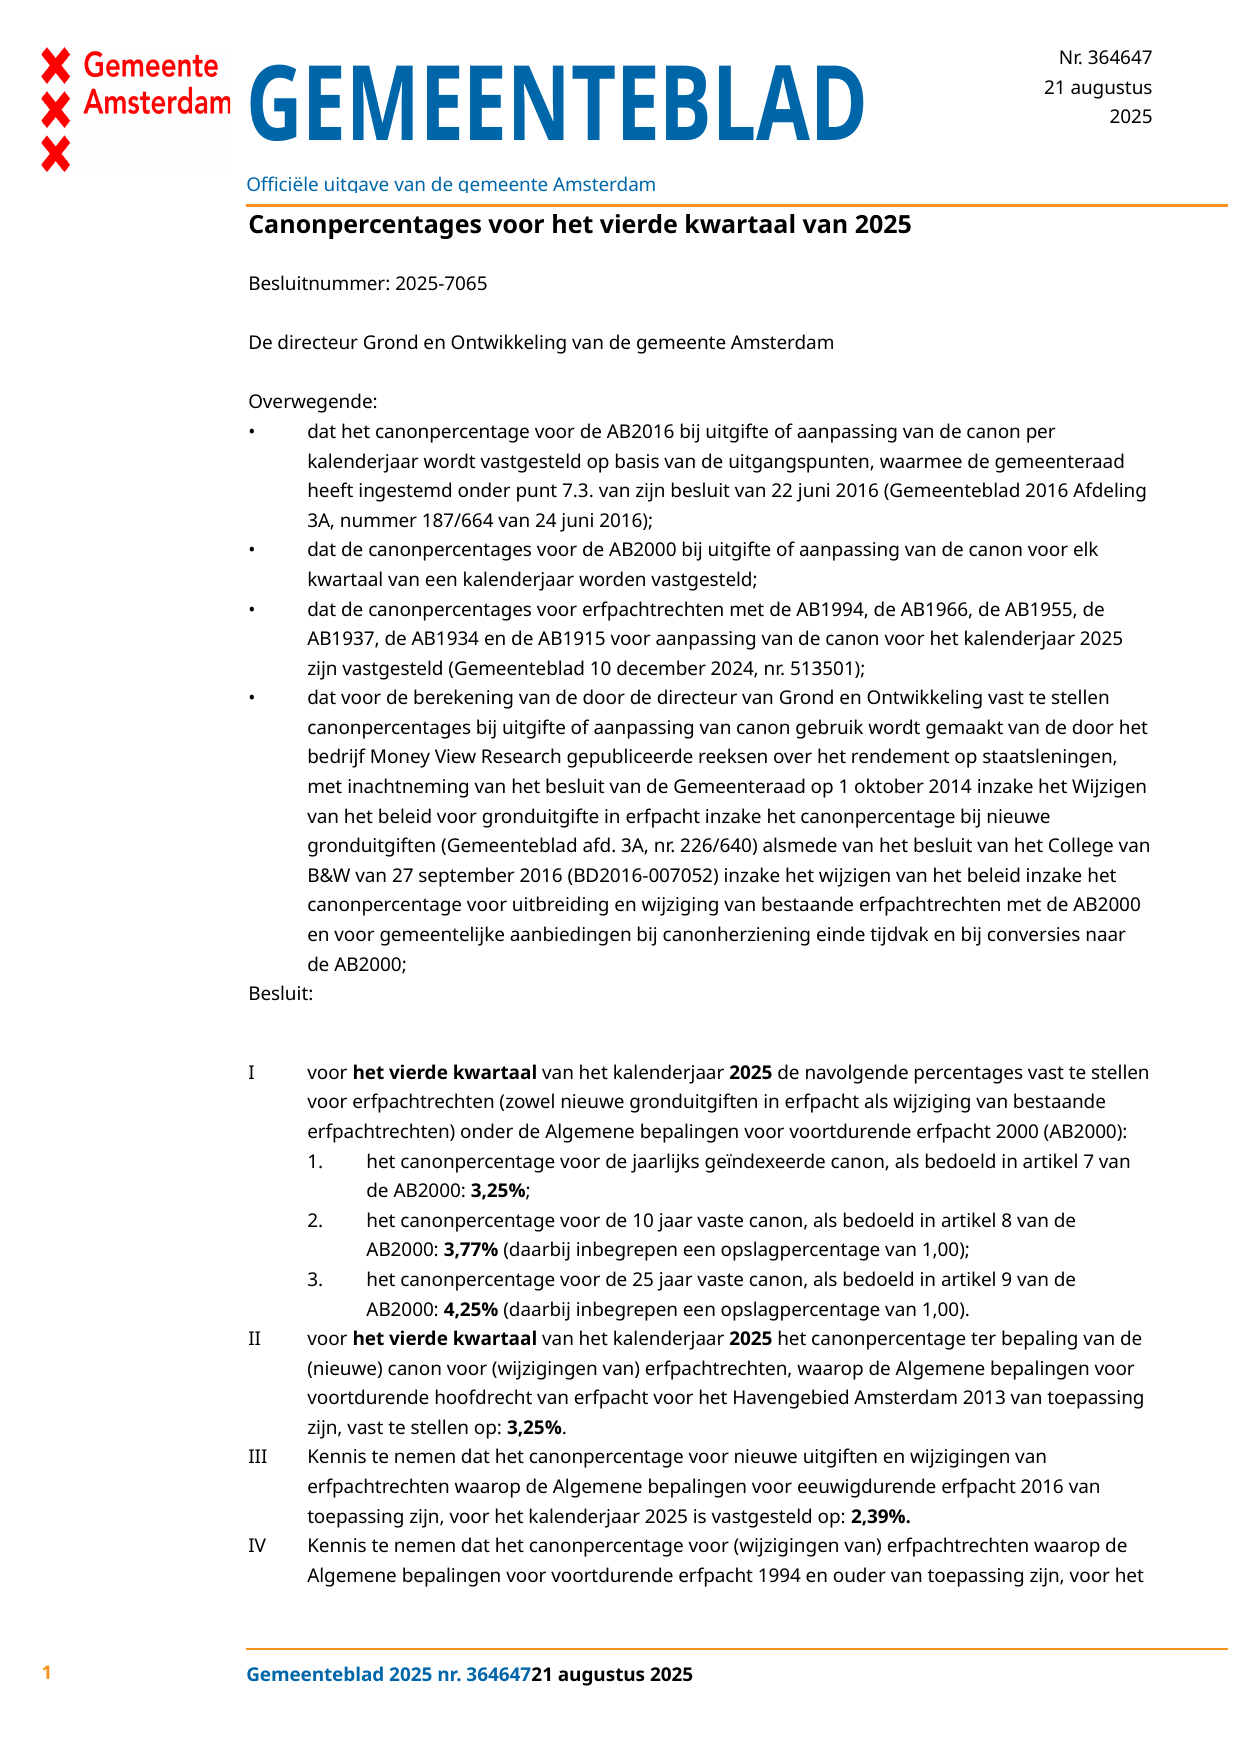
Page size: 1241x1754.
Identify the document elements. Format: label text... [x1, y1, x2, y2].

text Besluit: [248, 980, 1152, 1006]
list voor het vierde kwartaal van het kalenderjaar 2025 de navolgende percentages vast te stellen voor erfpachtrechten (zowel nieuwe gronduitgiften in erfpacht als wijziging van bestaande erfpachtrechten) onder de Algemene bepalingen voor voortdurende erfpacht 2000 (AB2000): [248, 1059, 1152, 1144]
list Kennis te nemen dat het canonpercentage voor nieuwe uitgiften en wijzigingen van erfpachtrechten waarop de Algemene bepalingen voor eeuwigdurende erfpacht 2016 van toepassing zijn, voor het kalenderjaar 2025 is vastgesteld op: 2,39%. [248, 1444, 1152, 1529]
list dat voor de berekening van de door de directeur van Grond en Ontwikkeling vast te stellen canonpercentages bij uitgifte of aanpassing van canon gebruik wordt gemaakt van de door het bedrijf Money View Research gepubliceerde reeksen over het rendement op staatsleningen, met inachtneming van het besluit van de Gemeenteraad op 1 oktober 2014 inzake het Wijzigen van het beleid voor gronduitgifte in erfpacht inzake het canonpercentage bij nieuwe gronduitgiften (Gemeenteblad afd. 3A, nr. 226/640) alsmede van het besluit van het College van B&W van 27 september 2016 (BD2016-007052) inzake het wijzigen van het beleid inzake het canonpercentage voor uitbreiding en wijziging van bestaande erfpachtrechten met de AB2000 en voor gemeentelijke aanbiedingen bij canonherziening einde tijdvak en bij conversies naar de AB2000; [248, 684, 1152, 976]
text Canonpercentages voor het vierde kwartaal van 2025 [248, 207, 1152, 241]
text Besluitnummer: 2025-7065 [248, 270, 1152, 296]
picture [41, 47, 231, 172]
list voor het vierde kwartaal van het kalenderjaar 2025 het canonpercentage ter bepaling van de (nieuwe) canon voor (wijzigingen van) erfpachtrechten, waarop de Algemene bepalingen voor voortdurende hoofdrecht van erfpacht voor het Havengebied Amsterdam 2013 van toepassing zijn, vast te stellen op: 3,25%. [248, 1325, 1152, 1440]
text De directeur Grond en Ontwikkeling van de gemeente Amsterdam [248, 329, 1152, 355]
list dat de canonpercentages voor erfpachtrechten met de AB1994, de AB1966, de AB1955, de AB1937, de AB1934 en de AB1915 voor aanpassing van de canon voor het kalenderjaar 2025 zijn vastgesteld (Gemeenteblad 10 december 2024, nr. 513501); [248, 596, 1152, 681]
list Kennis te nemen dat het canonpercentage voor (wijzigingen van) erfpachtrechten waarop de Algemene bepalingen voor voortdurende erfpacht 1994 en ouder van toepassing zijn, voor het [248, 1532, 1152, 1588]
list dat het canonpercentage voor de AB2016 bij uitgifte of aanpassing van de canon per kalenderjaar wordt vastgesteld op basis van de uitgangspunten, waarmee de gemeenteraad heeft ingestemd onder punt 7.3. van zijn besluit van 22 juni 2016 (Gemeenteblad 2016 Afdeling 3A, nummer 187/664 van 24 juni 2016); [248, 418, 1152, 533]
list het canonpercentage voor de jaarlijks geïndexeerde canon, als bedoeld in artikel 7 van de AB2000: 3,25%; [307, 1148, 1152, 1203]
list het canonpercentage voor de 10 jaar vaste canon, als bedoeld in artikel 8 van de AB2000: 3,77% (daarbij inbegrepen een opslagpercentage van 1,00); [307, 1207, 1152, 1262]
list het canonpercentage voor de 25 jaar vaste canon, als bedoeld in artikel 9 van de AB2000: 4,25% (daarbij inbegrepen een opslagpercentage van 1,00). [307, 1266, 1152, 1322]
list dat de canonpercentages voor de AB2000 bij uitgifte of aanpassing van de canon voor elk kwartaal van een kalenderjaar worden vastgesteld; [248, 537, 1152, 592]
text Overwegende: [248, 389, 1152, 414]
